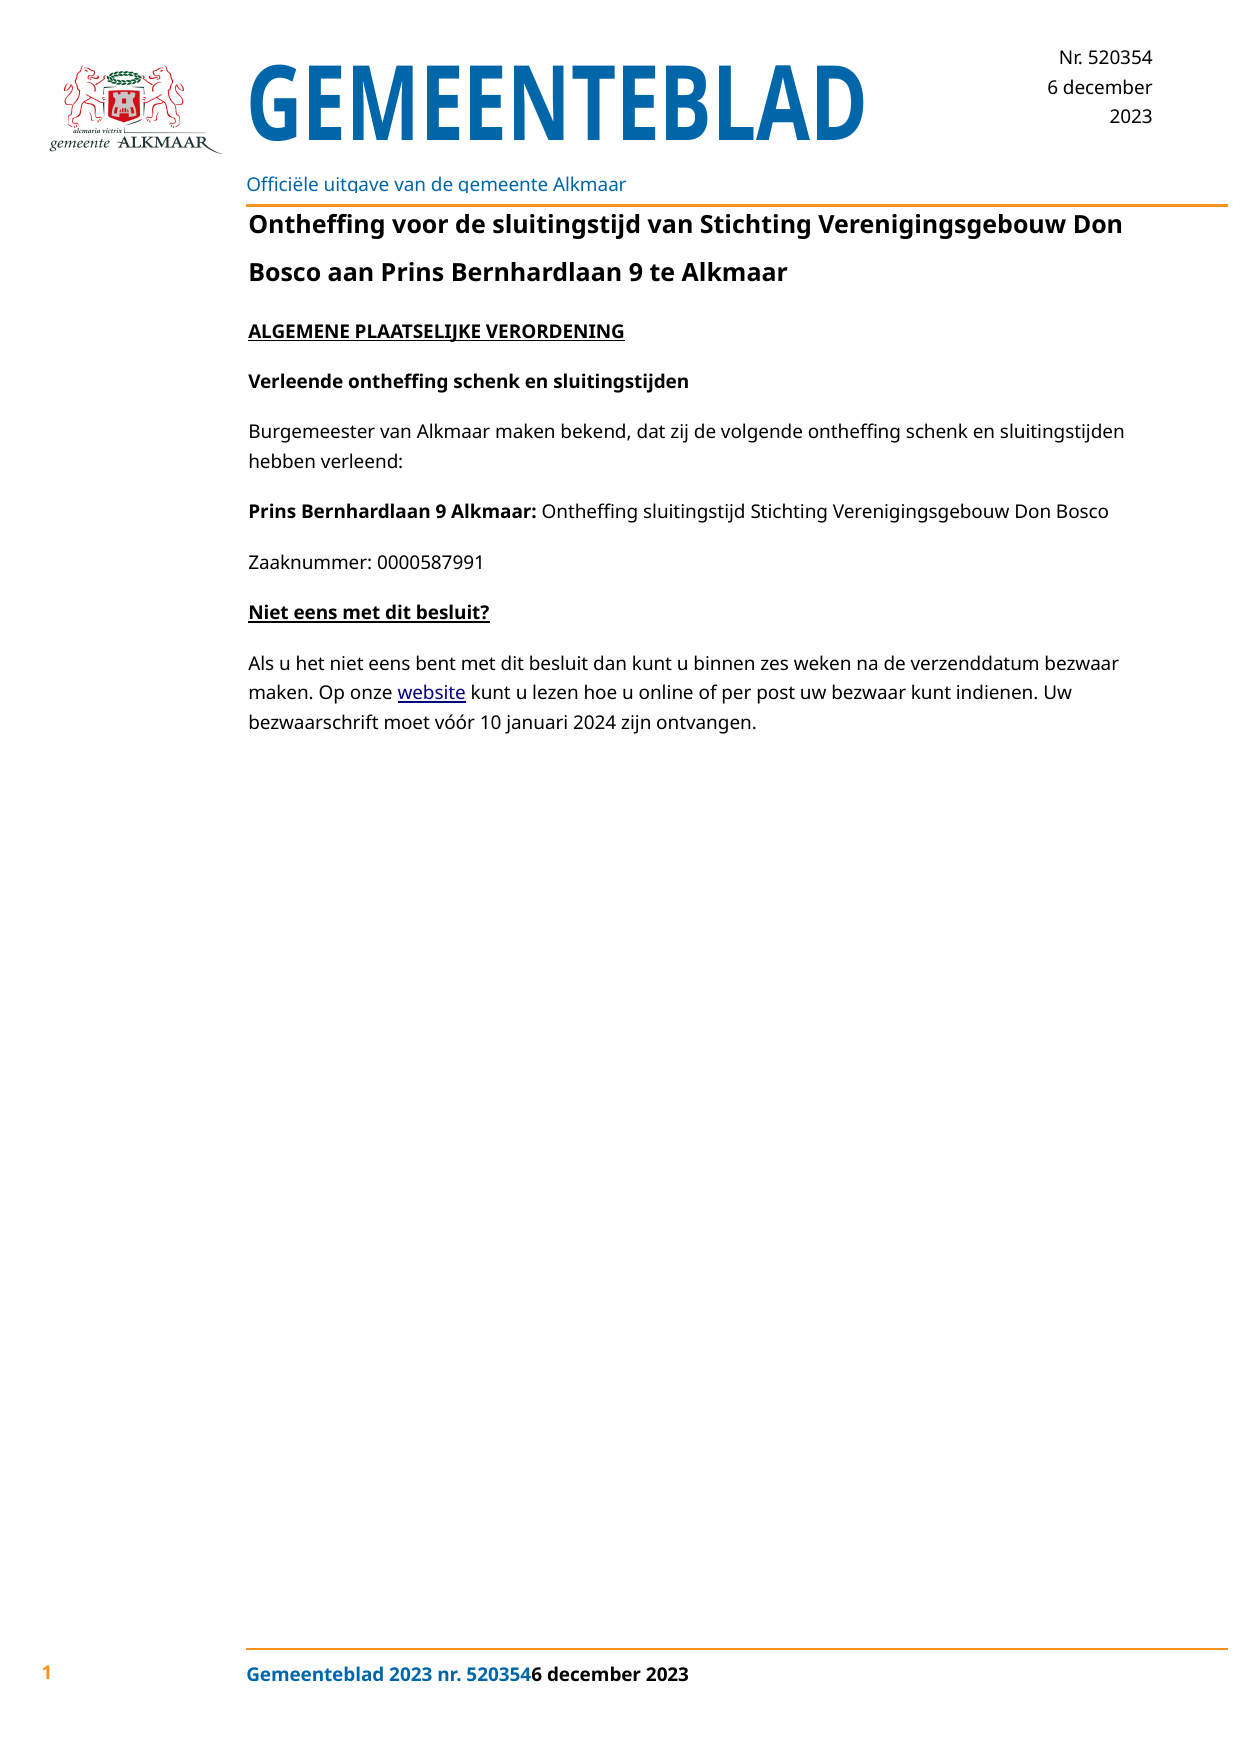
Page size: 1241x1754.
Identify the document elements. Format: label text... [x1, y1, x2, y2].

text Zaaknummer: 0000587991 [248, 549, 1152, 575]
text Burgemeester van Alkmaar maken bekend, dat zij de volgende ontheffing schenk en sluitingstijden hebben verleend: [248, 419, 1152, 474]
text Prins Bernhardlaan 9 Alkmaar: Ontheffing sluitingstijd Stichting Verenigingsgebouw Don Bosco [248, 499, 1152, 524]
text Als u het niet eens bent met dit besluit dan kunt u binnen zes weken na de verzenddatum bezwaar maken. Op onze website kunt u lezen hoe u online of per post uw bezwaar kunt indienen. Uw bezwaarschrift moet vóór 10 januari 2024 zijn ontvangen. [248, 650, 1152, 735]
text Ontheffing voor de sluitingstijd van Stichting Verenigingsgebouw Don Bosco aan Prins Bernhardlaan 9 te Alkmaar [248, 207, 1152, 288]
picture [41, 47, 231, 172]
text ALGEMENE PLAATSELIJKE VERORDENING [248, 318, 1152, 344]
text Niet eens met dit besluit? [248, 599, 1152, 625]
text Verleende ontheffing schenk en sluitingstijden [248, 368, 1152, 394]
